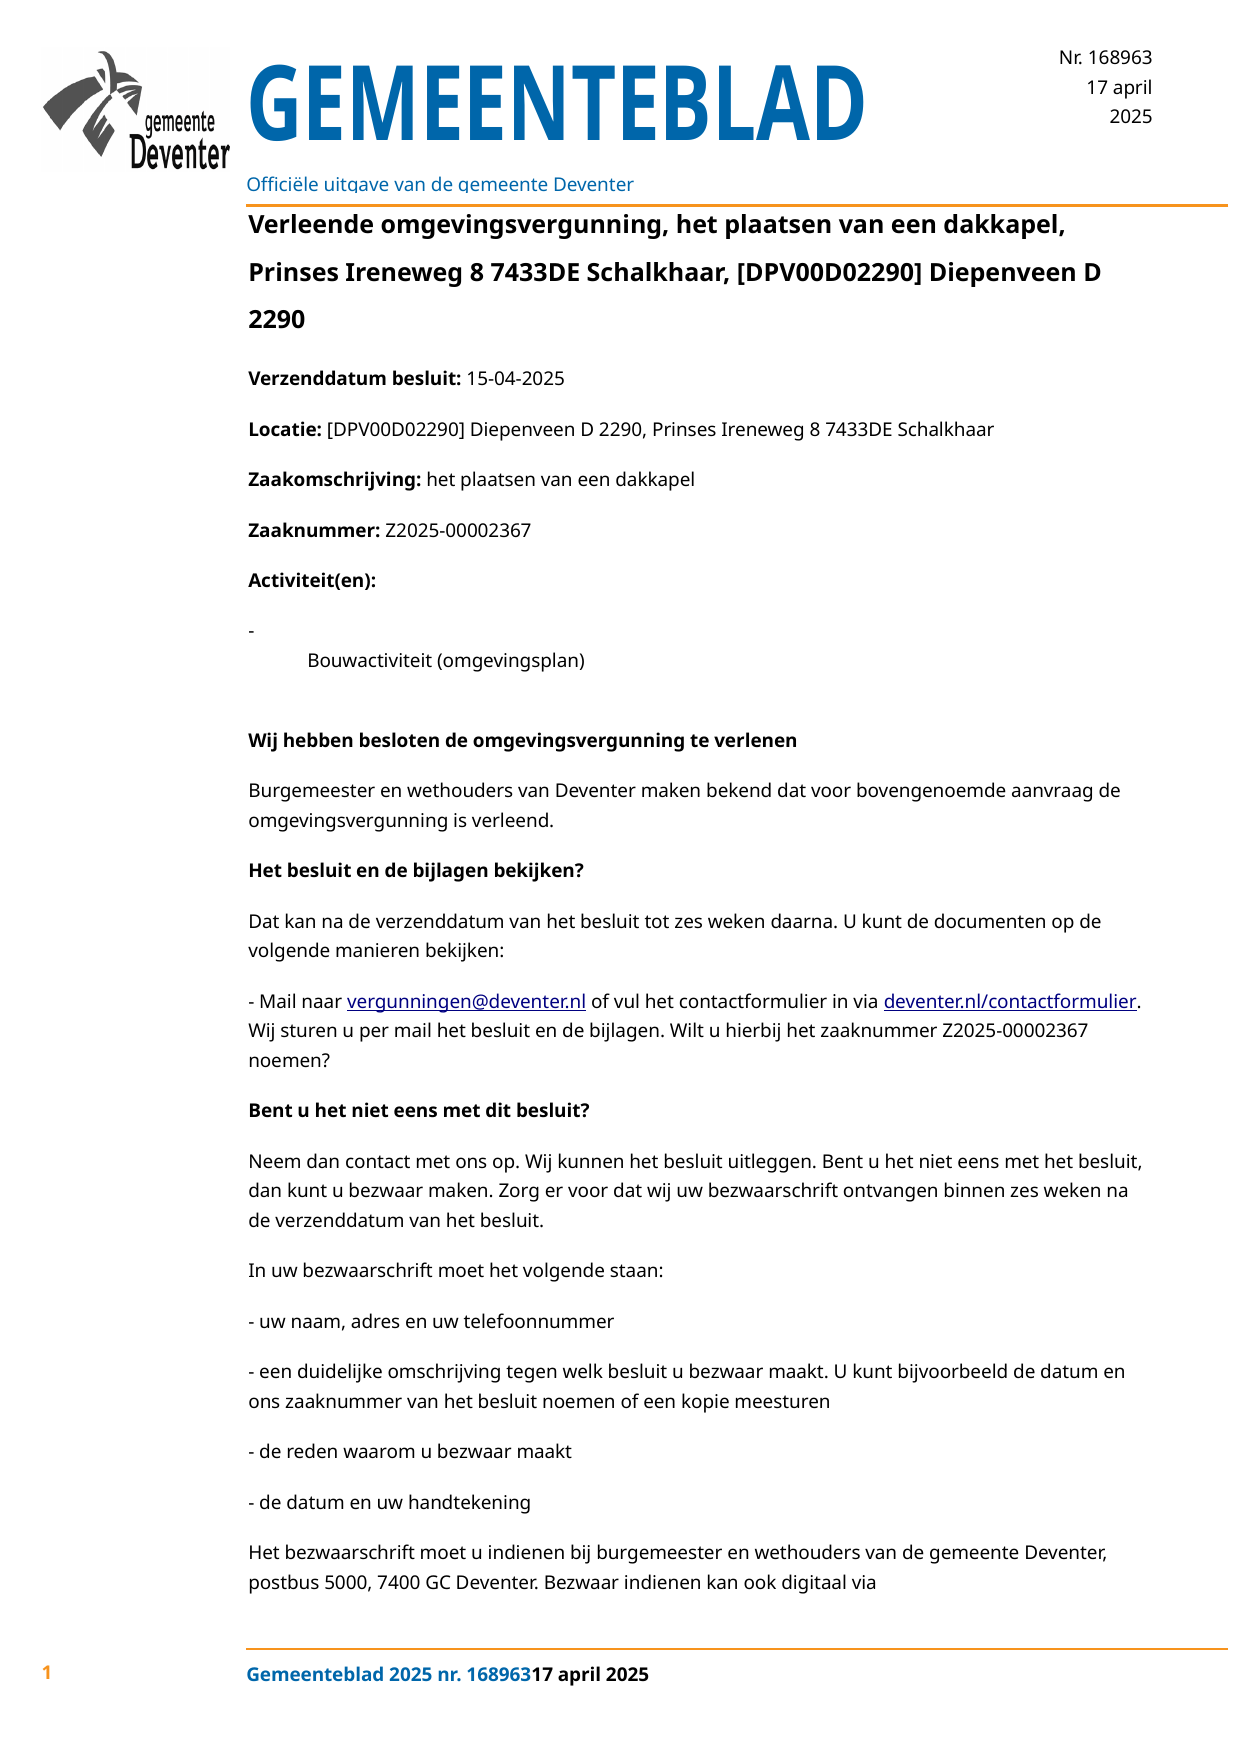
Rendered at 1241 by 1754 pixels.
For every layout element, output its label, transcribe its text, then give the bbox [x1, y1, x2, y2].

text Zaakomschrijving: het plaatsen van een dakkapel [248, 466, 1152, 492]
text - de reden waarom u bezwaar maakt [248, 1438, 1152, 1464]
text Wij hebben besloten de omgevingsvergunning te verlenen [248, 727, 1152, 753]
text Dat kan na de verzenddatum van het besluit tot zes weken daarna. U kunt de documenten op de volgende manieren bekijken: [248, 908, 1152, 963]
text Locatie: [DPV00D02290] Diepenveen D 2290, Prinses Ireneweg 8 7433DE Schalkhaar [248, 416, 1152, 442]
text In uw bezwaarschrift moet het volgende staan: [248, 1258, 1152, 1283]
list Bouwactiviteit (omgevingsplan) [248, 647, 1152, 673]
text - een duidelijke omschrijving tegen welk besluit u bezwaar maakt. U kunt bijvoorbeeld de datum en ons zaaknummer van het besluit noemen of een kopie meesturen [248, 1358, 1152, 1414]
text - de datum en uw handtekening [248, 1489, 1152, 1514]
picture [41, 47, 231, 172]
text - uw naam, adres en uw telefoonnummer [248, 1308, 1152, 1334]
text Het bezwaarschrift moet u indienen bij burgemeester en wethouders van de gemeente Deventer, postbus 5000, 7400 GC Deventer. Bezwaar indienen kan ook digitaal via [248, 1539, 1152, 1594]
text Verleende omgevingsvergunning, het plaatsen van een dakkapel, Prinses Ireneweg 8 7433DE Schalkhaar, [DPV00D02290] Diepenveen D 2290 [248, 207, 1152, 336]
text - Mail naar vergunningen@deventer.nl of vul het contactformulier in via deventer.nl/contactformulier. Wij sturen u per mail het besluit en de bijlagen. Wilt u hierbij het zaaknummer Z2025-00002367 noemen? [248, 988, 1152, 1073]
text Burgemeester en wethouders van Deventer maken bekend dat voor bovengenoemde aanvraag de omgevingsvergunning is verleend. [248, 778, 1152, 833]
text Neem dan contact met ons op. Wij kunnen het besluit uitleggen. Bent u het niet eens met het besluit, dan kunt u bezwaar maken. Zorg er voor dat wij uw bezwaarschrift ontvangen binnen zes weken na de verzenddatum van het besluit. [248, 1148, 1152, 1233]
text Het besluit en de bijlagen bekijken? [248, 858, 1152, 883]
text Activiteit(en): [248, 567, 1152, 593]
text Verzenddatum besluit: 15-04-2025 [248, 366, 1152, 391]
text Zaaknummer: Z2025-00002367 [248, 517, 1152, 542]
text Bent u het niet eens met dit besluit? [248, 1098, 1152, 1123]
